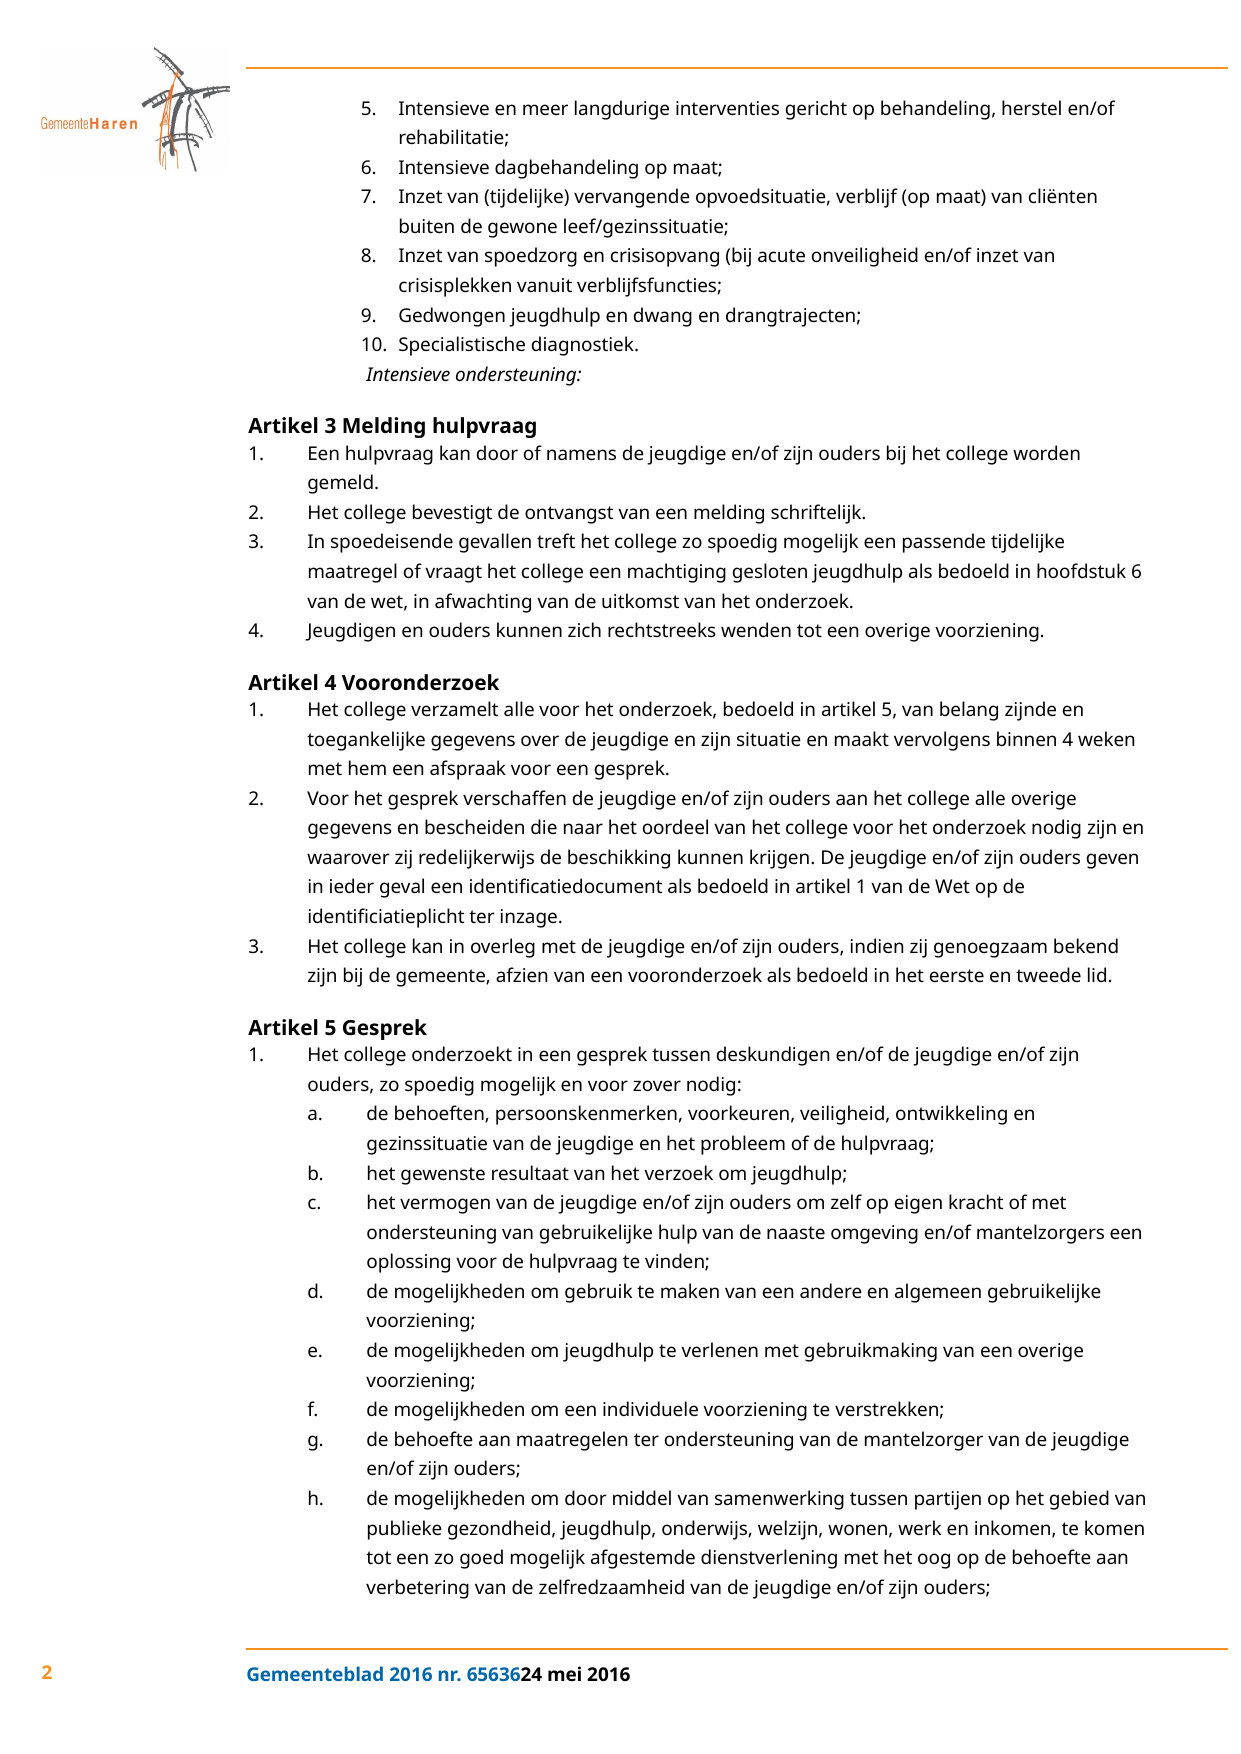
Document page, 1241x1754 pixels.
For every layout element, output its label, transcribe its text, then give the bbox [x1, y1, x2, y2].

list In spoedeisende gevallen treft het college zo spoedig mogelijk een passende tijdelijke maatregel of vraagt het college een machtiging gesloten jeugdhulp als bedoeld in hoofdstuk 6 van de wet, in afwachting van de uitkomst van het onderzoek. [248, 529, 1152, 613]
list Het college bevestigt de ontvangst van een melding schriftelijk. [248, 499, 1152, 525]
list de mogelijkheden om jeugdhulp te verlenen met gebruikmaking van een overige voorziening; [307, 1337, 1152, 1392]
list Specialistische diagnostiek. [361, 331, 1152, 357]
list Intensieve ondersteuning: [307, 361, 1152, 387]
list het vermogen van de jeugdige en/of zijn ouders om zelf op eigen kracht of met ondersteuning van gebruikelijke hulp van de naaste omgeving en/of mantelzorgers een oplossing voor de hulpvraag te vinden; [307, 1189, 1152, 1274]
list Intensieve dagbehandeling op maat; [361, 154, 1152, 180]
list Het college onderzoekt in een gesprek tussen deskundigen en/of de jeugdige en/of zijn ouders, zo spoedig mogelijk en voor zover nodig: [248, 1041, 1152, 1097]
list Inzet van (tijdelijke) vervangende opvoedsituatie, verblijf (op maat) van cliënten buiten de gewone leef/gezinssituatie; [361, 183, 1152, 239]
list het gewenste resultaat van het verzoek om jeugdhulp; [307, 1160, 1152, 1185]
list de mogelijkheden om door middel van samenwerking tussen partijen op het gebied van publieke gezondheid, jeugdhulp, onderwijs, welzijn, wonen, werk en inkomen, te komen tot een zo goed mogelijk afgestemde dienstverlening met het oog op de behoefte aan verbetering van de zelfredzaamheid van de jeugdige en/of zijn ouders; [307, 1485, 1152, 1599]
list de behoefte aan maatregelen ter ondersteuning van de mantelzorger van de jeugdige en/of zijn ouders; [307, 1426, 1152, 1481]
list Het college kan in overleg met de jeugdige en/of zijn ouders, indien zij genoegzaam bekend zijn bij de gemeente, afzien van een vooronderzoek als bedoeld in het eerste en tweede lid. [248, 933, 1152, 988]
picture [41, 47, 231, 172]
text Artikel 4 Vooronderzoek [248, 668, 1152, 696]
list Gedwongen jeugdhulp en dwang en drangtrajecten; [361, 302, 1152, 328]
list de mogelijkheden om een individuele voorziening te verstrekken; [307, 1396, 1152, 1422]
list Voor het gesprek verschaffen de jeugdige en/of zijn ouders aan het college alle overige gegevens en bescheiden die naar het oordeel van het college voor het onderzoek nodig zijn en waarover zij redelijkerwijs de beschikking kunnen krijgen. De jeugdige en/of zijn ouders geven in ieder geval een identificatiedocument als bedoeld in artikel 1 van de Wet op de identificiatieplicht ter inzage. [248, 785, 1152, 929]
list Jeugdigen en ouders kunnen zich rechtstreeks wenden tot een overige voorziening. [248, 617, 1152, 643]
list de behoeften, persoonskenmerken, voorkeuren, veiligheid, ontwikkeling en gezinssituatie van de jeugdige en het probleem of de hulpvraag; [307, 1101, 1152, 1156]
list Inzet van spoedzorg en crisisopvang (bij acute onveiligheid en/of inzet van crisisplekken vanuit verblijfsfuncties; [361, 243, 1152, 298]
list Het college verzamelt alle voor het onderzoek, bedoeld in artikel 5, van belang zijnde en toegankelijke gegevens over de jeugdige en zijn situatie en maakt vervolgens binnen 4 weken met hem een afspraak voor een gesprek. [248, 696, 1152, 781]
text Artikel 5 Gesprek [248, 1013, 1152, 1041]
list Een hulpvraag kan door of namens de jeugdige en/of zijn ouders bij het college worden gemeld. [248, 440, 1152, 495]
list de mogelijkheden om gebruik te maken van een andere en algemeen gebruikelijke voorziening; [307, 1278, 1152, 1333]
list Intensieve en meer langdurige interventies gericht op behandeling, herstel en/of rehabilitatie; [361, 95, 1152, 150]
text Artikel 3 Melding hulpvraag [248, 411, 1152, 440]
